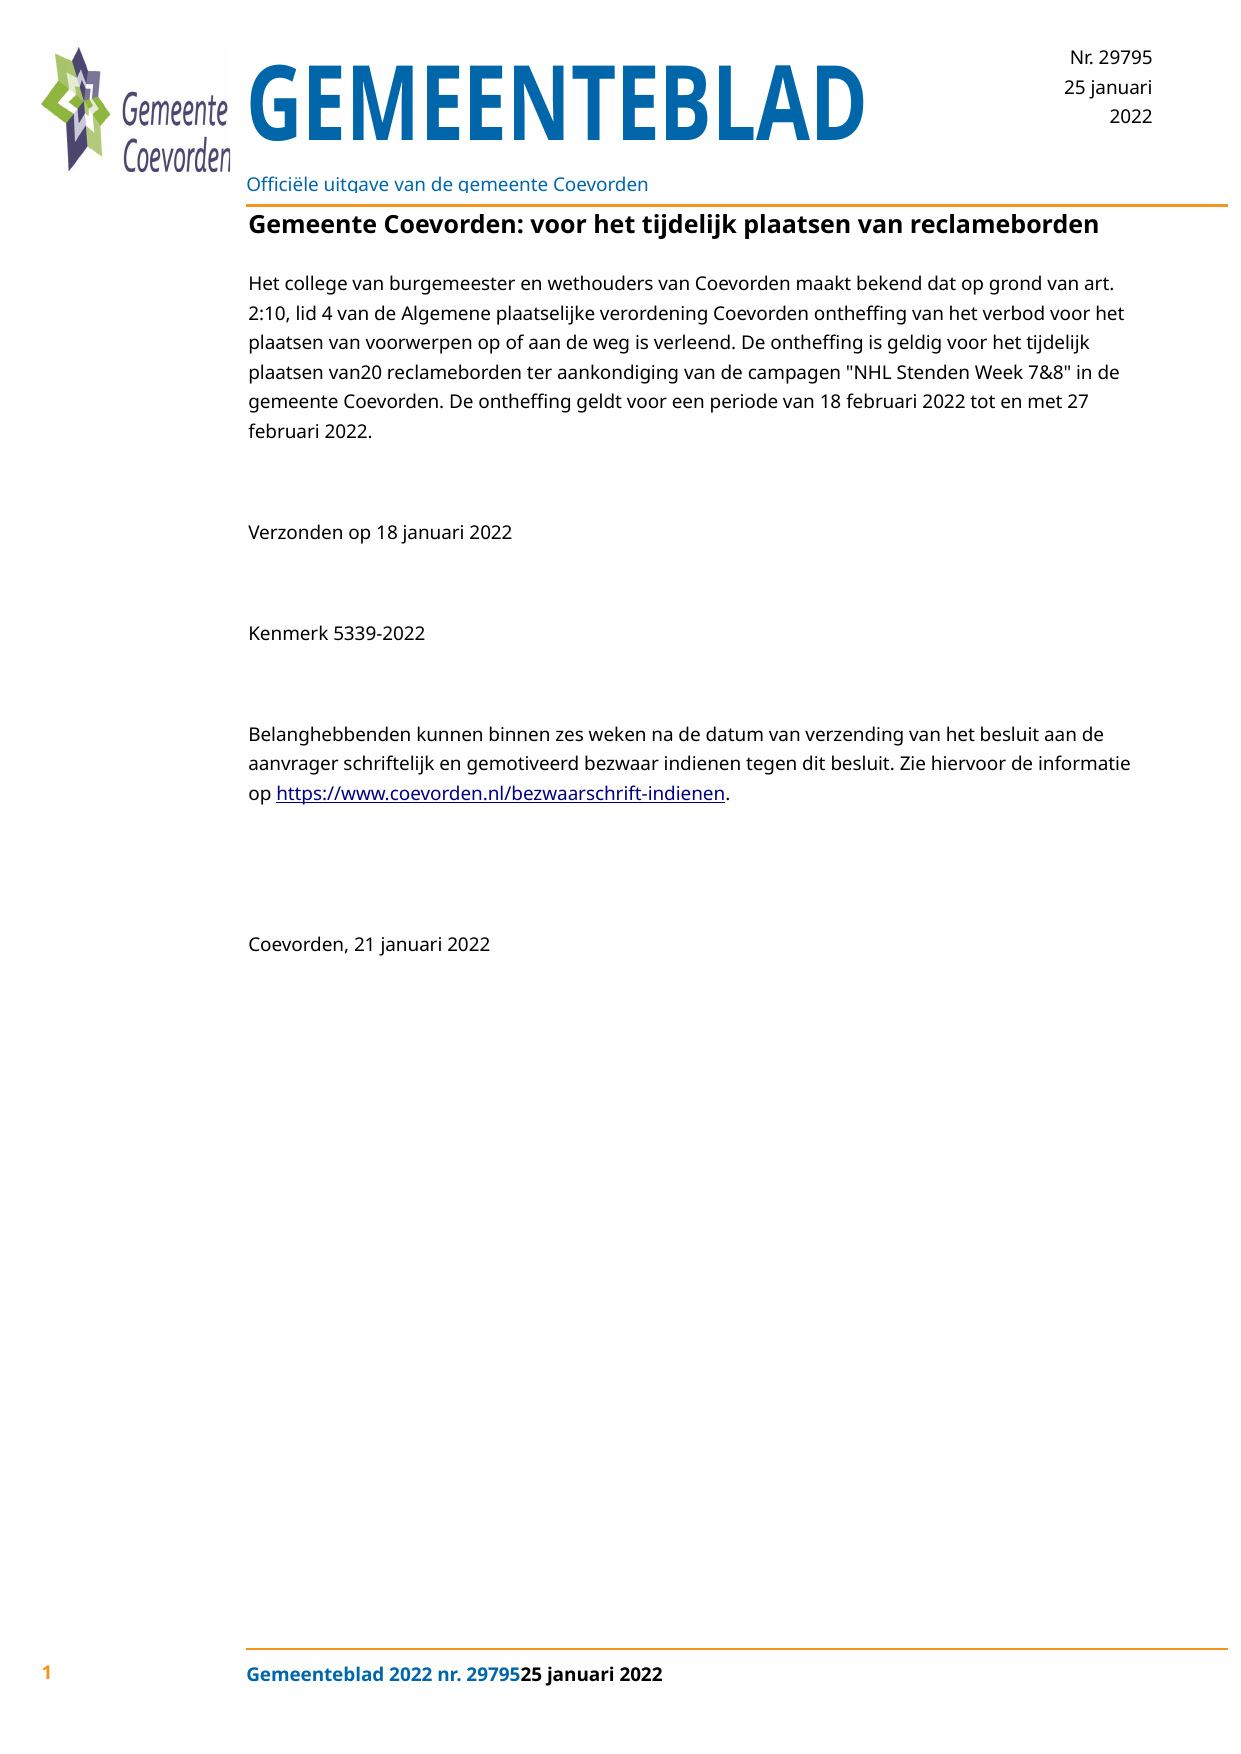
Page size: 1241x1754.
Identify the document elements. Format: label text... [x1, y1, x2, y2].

picture [41, 47, 231, 172]
text Coevorden, 21 januari 2022 [248, 931, 1152, 957]
text Verzonden op 18 januari 2022 [248, 519, 1152, 545]
text Het college van burgemeester en wethouders van Coevorden maakt bekend dat op grond van art. 2:10, lid 4 van de Algemene plaatselijke verordening Coevorden ontheffing van het verbod voor het plaatsen van voorwerpen op of aan de weg is verleend. De ontheffing is geldig voor het tijdelijk plaatsen van20 reclameborden ter aankondiging van de campagen "NHL Stenden Week 7&8" in de gemeente Coevorden. De ontheffing geldt voor een periode van 18 februari 2022 tot en met 27 februari 2022. [248, 270, 1152, 444]
text Kenmerk 5339-2022 [248, 620, 1152, 646]
text Gemeente Coevorden: voor het tijdelijk plaatsen van reclameborden [248, 207, 1152, 241]
text Belanghebbenden kunnen binnen zes weken na de datum van verzending van het besluit aan de aanvrager schriftelijk en gemotiveerd bezwaar indienen tegen dit besluit. Zie hiervoor de informatie op https://www.coevorden.nl/bezwaarschrift-indienen. [248, 721, 1152, 806]
